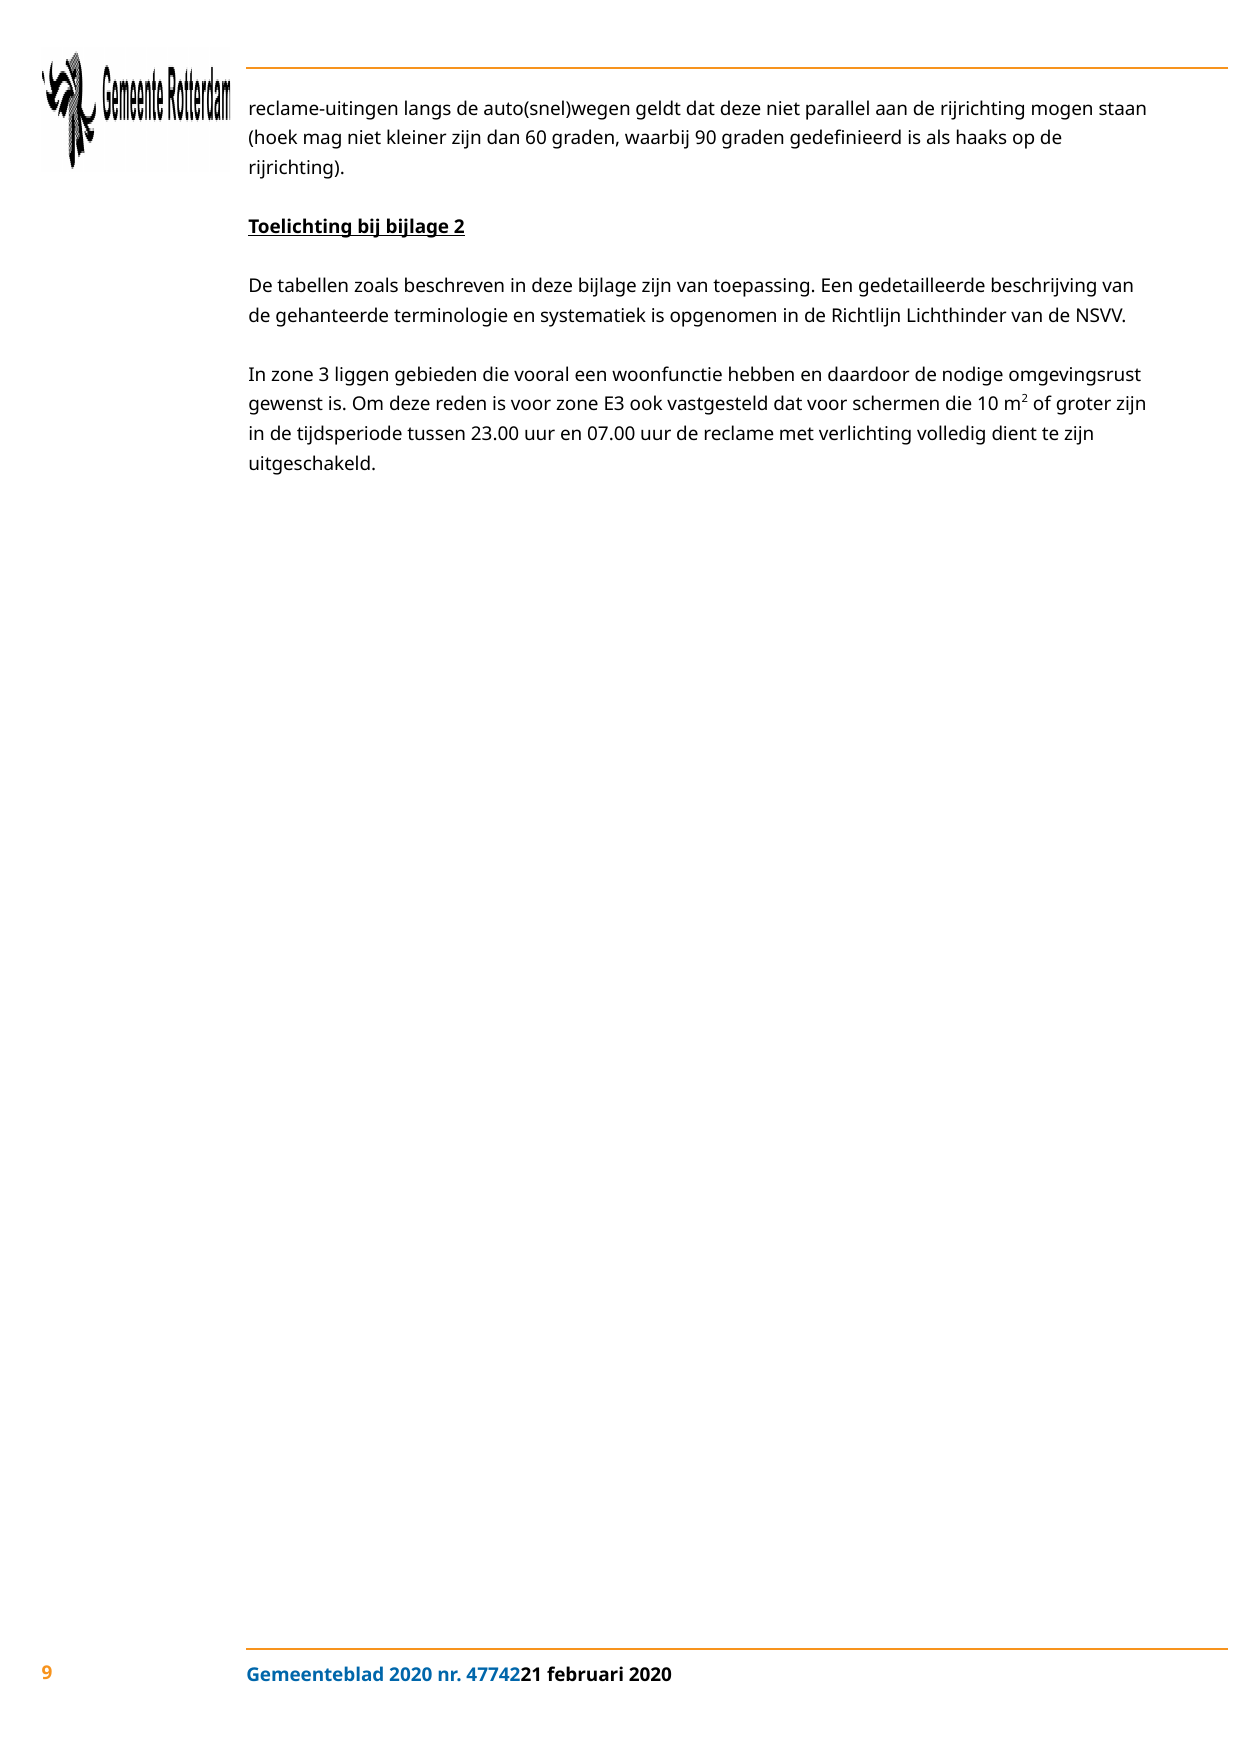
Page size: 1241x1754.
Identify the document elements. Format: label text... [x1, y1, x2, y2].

picture [41, 47, 231, 172]
text De tabellen zoals beschreven in deze bijlage zijn van toepassing. Een gedetailleerde beschrijving van de gehanteerde terminologie en systematiek is opgenomen in de Richtlijn Lichthinder van de NSVV. [248, 272, 1152, 328]
text Toelichting bij bijlage 2 [248, 213, 1152, 239]
text reclame-uitingen langs de auto(snel)wegen geldt dat deze niet parallel aan de rijrichting mogen staan (hoek mag niet kleiner zijn dan 60 graden, waarbij 90 graden gedefinieerd is als haaks op de rijrichting). [248, 95, 1152, 180]
text In zone 3 liggen gebieden die vooral een woonfunctie hebben en daardoor de nodige omgevingsrust gewenst is. Om deze reden is voor zone E3 ook vastgesteld dat voor schermen die 10 m2 of groter zijn in de tijdsperiode tussen 23.00 uur en 07.00 uur de reclame met verlichting volledig dient te zijn uitgeschakeld. [248, 361, 1152, 476]
